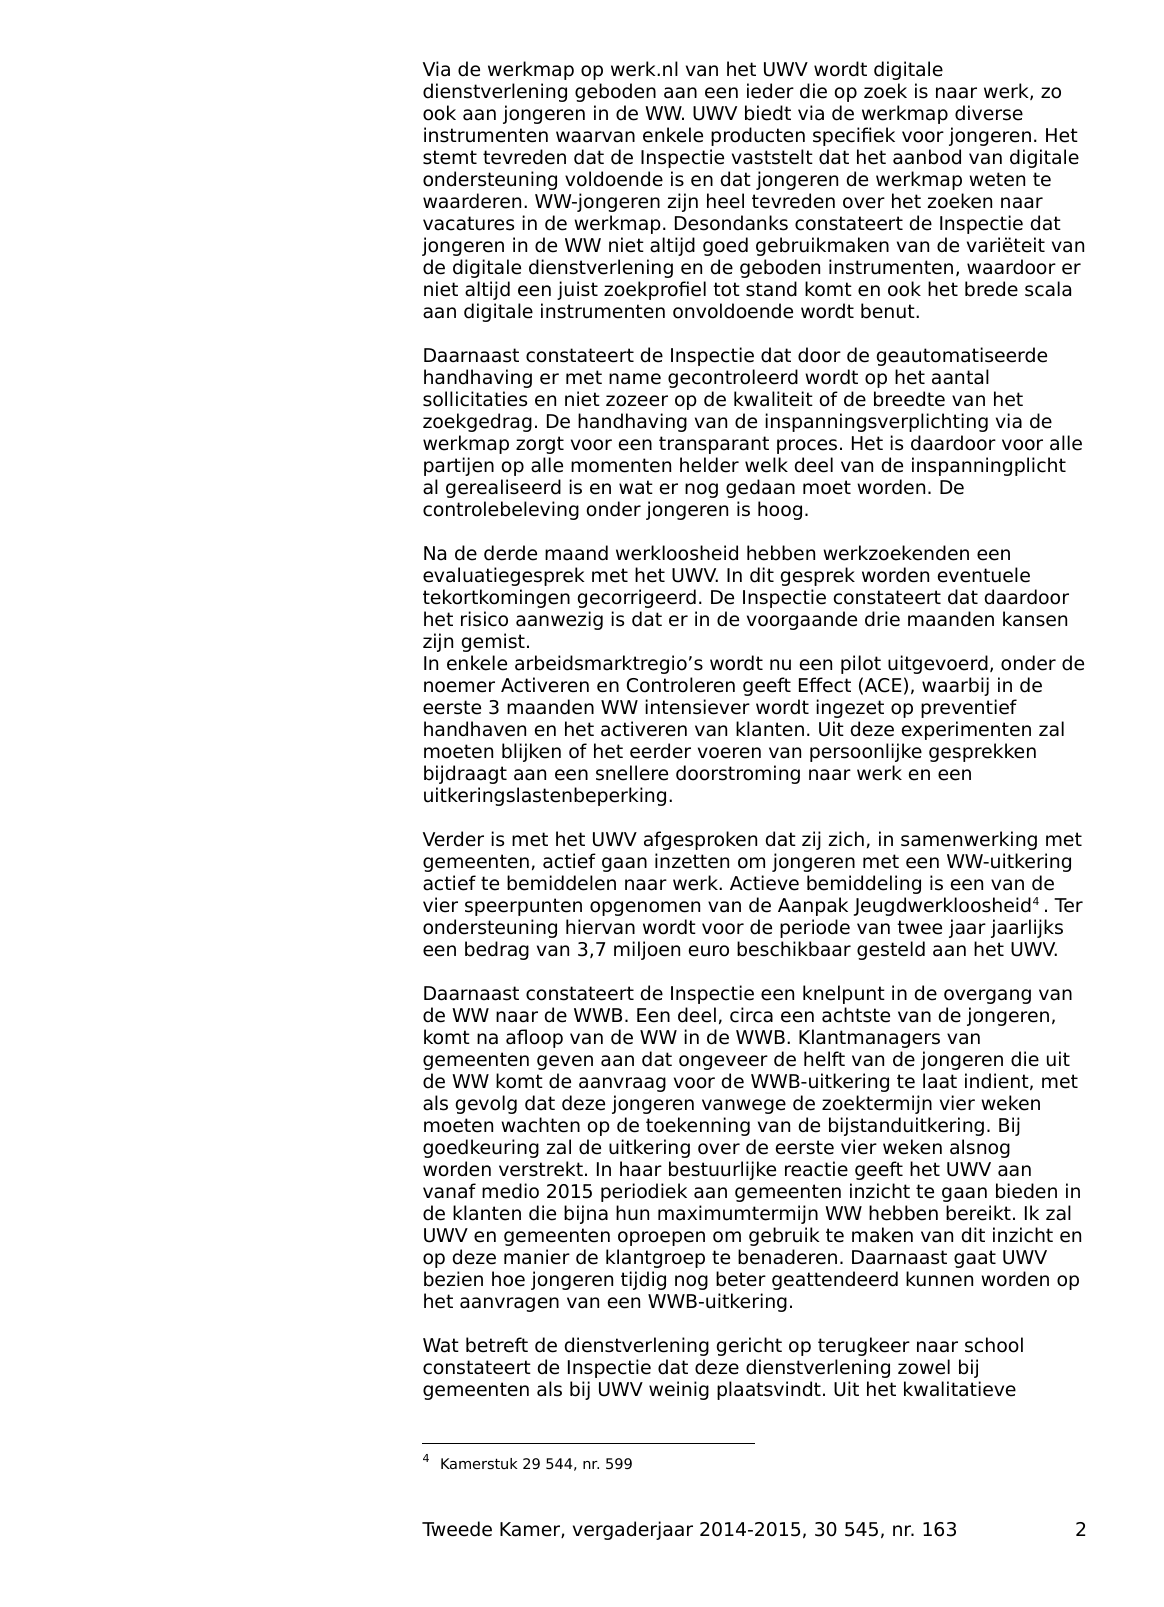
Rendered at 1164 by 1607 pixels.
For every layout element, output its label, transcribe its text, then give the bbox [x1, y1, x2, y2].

text Wat betreft de dienstverlening gericht op terugkeer naar school constateert de Inspectie dat deze dienstverlening zowel bij gemeenten als bij UWV weinig plaatsvindt. Uit het kwalitatieve [422, 1335, 1087, 1401]
text Na de derde maand werkloosheid hebben werkzoekenden een evaluatiegesprek met het UWV. In dit gesprek worden eventuele tekortkomingen gecorrigeerd. De Inspectie constateert dat daardoor het risico aanwezig is dat er in de voorgaande drie maanden kansen zijn gemist. [422, 543, 1087, 653]
text Daarnaast constateert de Inspectie dat door de geautomatiseerde handhaving er met name gecontroleerd wordt op het aantal sollicitaties en niet zozeer op de kwaliteit of de breedte van het zoekgedrag. De handhaving van de inspanningsverplichting via de werkmap zorgt voor een transparant proces. Het is daardoor voor alle partijen op alle momenten helder welk deel van de inspanningplicht al gerealiseerd is en wat er nog gedaan moet worden. De controlebeleving onder jongeren is hoog. [422, 345, 1087, 521]
text Via de werkmap op werk.nl van het UWV wordt digitale dienstverlening geboden aan een ieder die op zoek is naar werk, zo ook aan jongeren in de WW. UWV biedt via de werkmap diverse instrumenten waarvan enkele producten specifiek voor jongeren. Het stemt tevreden dat de Inspectie vaststelt dat het aanbod van digitale ondersteuning voldoende is en dat jongeren de werkmap weten te waarderen. WW-jongeren zijn heel tevreden over het zoeken naar vacatures in de werkmap. Desondanks constateert de Inspectie dat jongeren in de WW niet altijd goed gebruikmaken van de variëteit van de digitale dienstverlening en de geboden instrumenten, waardoor er niet altijd een juist zoekprofiel tot stand komt en ook het brede scala aan digitale instrumenten onvoldoende wordt benut. [422, 59, 1087, 323]
text Verder is met het UWV afgesproken dat zij zich, in samenwerking met gemeenten, actief gaan inzetten om jongeren met een WW-uitkering actief te bemiddelen naar werk. Actieve bemiddeling is een van de vier speerpunten opgenomen van de Aanpak Jeugdwerkloosheid. Ter ondersteuning hiervan wordt voor de periode van twee jaar jaarlijks een bedrag van 3,7 miljoen euro beschikbaar gesteld aan het UWV. [422, 829, 1087, 961]
text Daarnaast constateert de Inspectie een knelpunt in de overgang van de WW naar de WWB. Een deel, circa een achtste van de jongeren, komt na afloop van de WW in de WWB. Klantmanagers van gemeenten geven aan dat ongeveer de helft van de jongeren die uit de WW komt de aanvraag voor de WWB-uitkering te laat indient, met als gevolg dat deze jongeren vanwege de zoektermijn vier weken moeten wachten op de toekenning van de bijstanduitkering. Bij goedkeuring zal de uitkering over de eerste vier weken alsnog worden verstrekt. In haar bestuurlijke reactie geeft het UWV aan vanaf medio 2015 periodiek aan gemeenten inzicht te gaan bieden in de klanten die bijna hun maximumtermijn WW hebben bereikt. Ik zal UWV en gemeenten oproepen om gebruik te maken van dit inzicht en op deze manier de klantgroep te benaderen. Daarnaast gaat UWV bezien hoe jongeren tijdig nog beter geattendeerd kunnen worden op het aanvragen van een WWB-uitkering. [422, 983, 1087, 1313]
text In enkele arbeidsmarktregio’s wordt nu een pilot uitgevoerd, onder de noemer Activeren en Controleren geeft Effect (ACE), waarbij in de eerste 3 maanden WW intensiever wordt ingezet op preventief handhaven en het activeren van klanten. Uit deze experimenten zal moeten blijken of het eerder voeren van persoonlijke gesprekken bijdraagt aan een snellere doorstroming naar werk en een uitkeringslastenbeperking. [422, 653, 1087, 807]
text Kamerstuk 29 544, nr. 599 [422, 1452, 1087, 1474]
